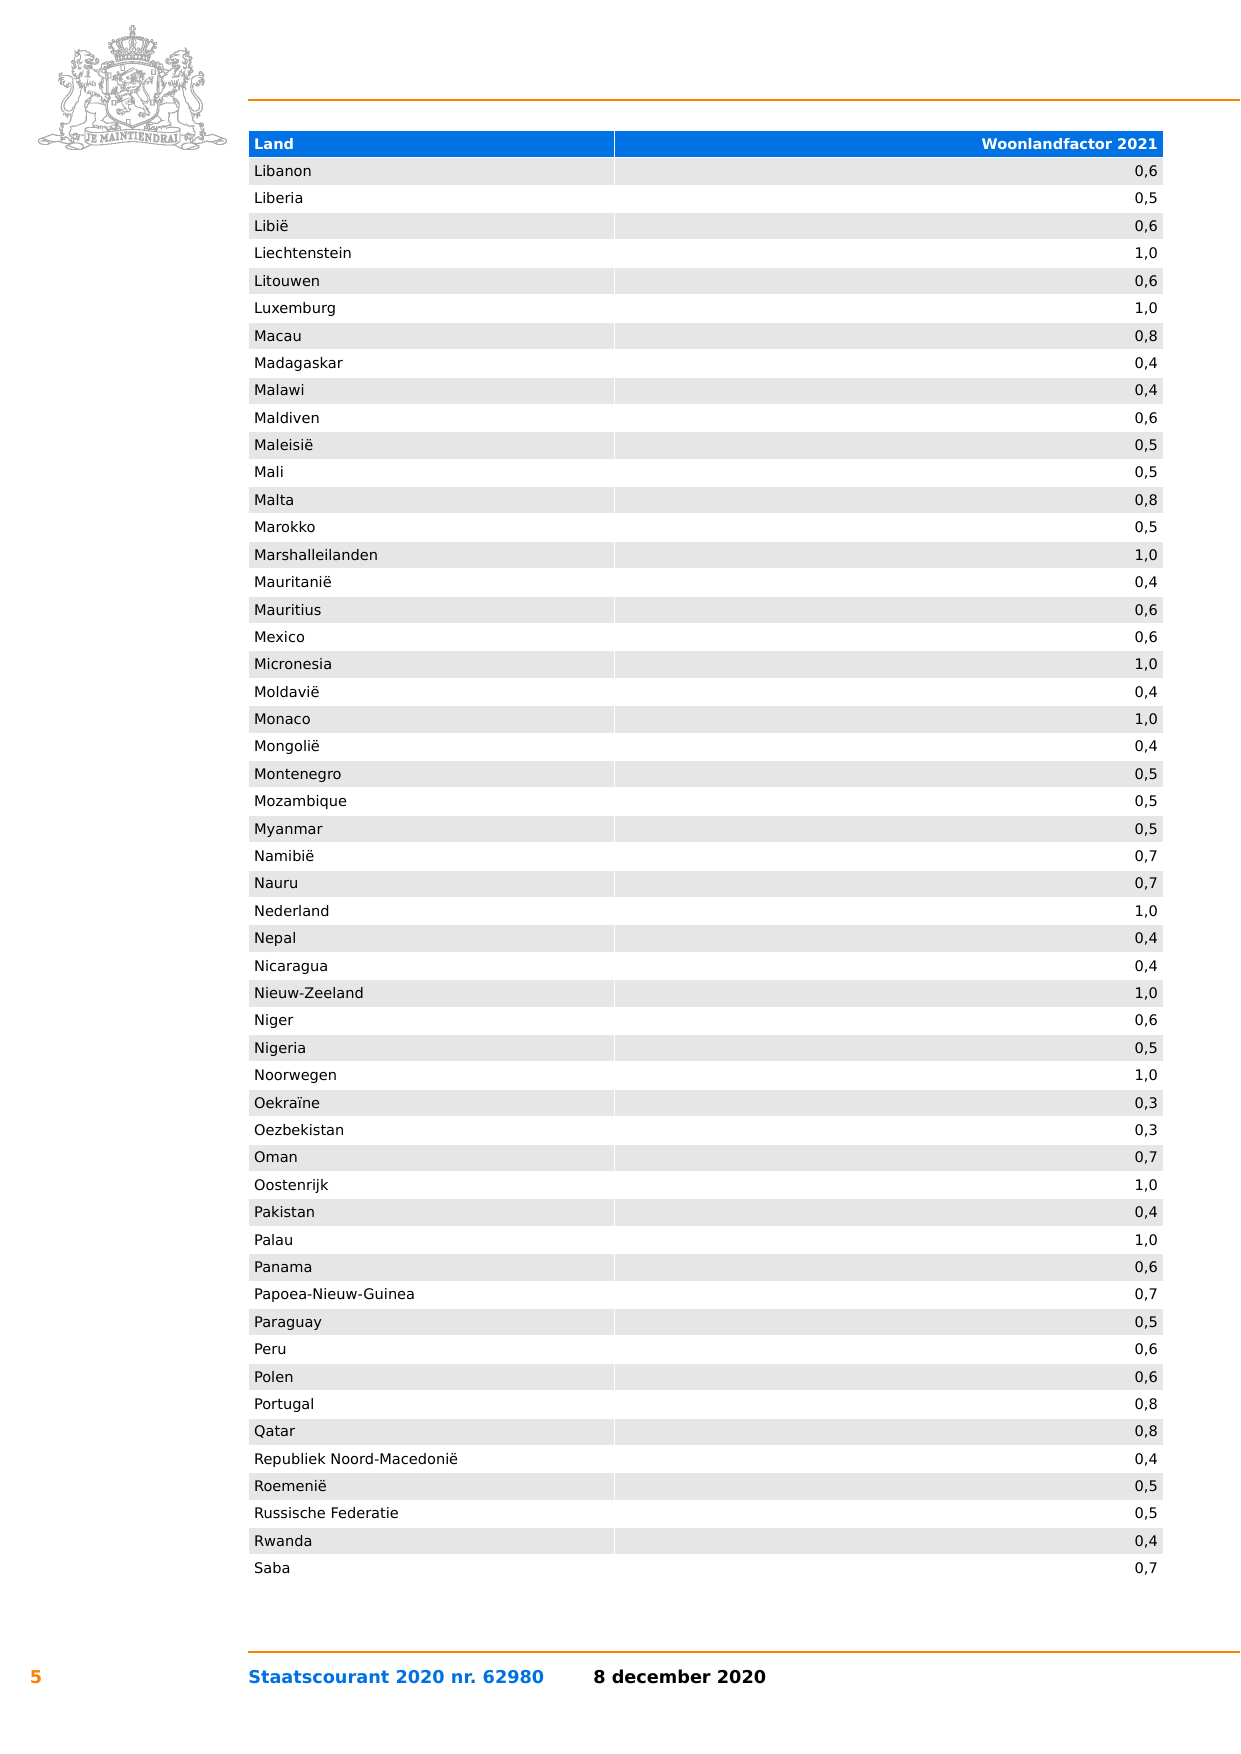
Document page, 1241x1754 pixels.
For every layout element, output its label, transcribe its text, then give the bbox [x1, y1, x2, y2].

table_cell 0,8 [615, 323, 1163, 349]
table_cell Oekraïne [249, 1090, 614, 1116]
table_cell Mauritius [249, 597, 614, 623]
table_cell 0,4 [615, 953, 1163, 979]
table_cell Polen [249, 1364, 614, 1390]
table_cell 0,6 [615, 268, 1163, 294]
table_cell 0,5 [615, 1501, 1163, 1527]
table_cell Palau [249, 1227, 614, 1253]
table_cell Myanmar [249, 816, 614, 842]
table_cell Noorwegen [249, 1063, 614, 1089]
table_cell Panama [249, 1254, 614, 1281]
table_cell Libanon [249, 158, 614, 185]
table_cell 0,4 [615, 378, 1163, 404]
table_cell Monaco [249, 706, 614, 733]
table_cell Mozambique [249, 789, 614, 815]
table_cell Rwanda [249, 1528, 614, 1554]
table_cell 0,8 [615, 1419, 1163, 1445]
table_cell 1,0 [615, 1063, 1163, 1089]
table_cell 1,0 [615, 241, 1163, 267]
table_cell 0,6 [615, 158, 1163, 185]
table_cell 0,5 [615, 186, 1163, 212]
table_cell 0,6 [615, 213, 1163, 239]
table_cell Mali [249, 460, 614, 486]
table_cell Oostenrijk [249, 1172, 614, 1198]
table_cell 1,0 [615, 651, 1163, 678]
table_cell 0,4 [615, 734, 1163, 760]
table_cell Luxemburg [249, 295, 614, 322]
table_cell 0,5 [615, 432, 1163, 459]
table_cell 0,4 [615, 1528, 1163, 1554]
table_cell 0,3 [615, 1090, 1163, 1116]
table_cell 0,4 [615, 350, 1163, 376]
table_cell 0,5 [615, 1473, 1163, 1500]
table_cell Mexico [249, 624, 614, 650]
table_cell 1,0 [615, 898, 1163, 924]
table_cell Micronesia [249, 651, 614, 678]
table_cell 0,5 [615, 816, 1163, 842]
table_cell 0,5 [615, 789, 1163, 815]
table_cell 0,6 [615, 597, 1163, 623]
table_cell 0,6 [615, 1364, 1163, 1390]
table_cell 0,5 [615, 761, 1163, 787]
table_cell Nigeria [249, 1035, 614, 1061]
table_cell 0,6 [615, 1008, 1163, 1034]
table_cell 1,0 [615, 1172, 1163, 1198]
table_cell Republiek Noord-Macedonië [249, 1446, 614, 1472]
table_cell Maleisië [249, 432, 614, 459]
table_cell 0,8 [615, 487, 1163, 513]
table_cell 0,5 [615, 460, 1163, 486]
table_cell 1,0 [615, 295, 1163, 322]
table_cell 0,3 [615, 1117, 1163, 1143]
table_cell Liberia [249, 186, 614, 212]
table_cell 0,4 [615, 925, 1163, 952]
table_cell 0,7 [615, 1556, 1163, 1582]
table_cell 1,0 [615, 706, 1163, 733]
table_cell Pakistan [249, 1199, 614, 1226]
table_cell Qatar [249, 1419, 614, 1445]
table_cell Nicaragua [249, 953, 614, 979]
table_cell Paraguay [249, 1309, 614, 1335]
table_cell Maldiven [249, 405, 614, 431]
table_cell 0,7 [615, 1282, 1163, 1308]
table_cell 0,6 [615, 624, 1163, 650]
table_cell 0,5 [615, 1035, 1163, 1061]
table_cell Saba [249, 1556, 614, 1582]
table_cell Malawi [249, 378, 614, 404]
table_cell Russische Federatie [249, 1501, 614, 1527]
table_cell Montenegro [249, 761, 614, 787]
table_cell Roemenië [249, 1473, 614, 1500]
table_cell Marshalleilanden [249, 542, 614, 568]
table_cell Marokko [249, 515, 614, 541]
table_cell Malta [249, 487, 614, 513]
table_cell Papoea-Nieuw-Guinea [249, 1282, 614, 1308]
table_cell Libië [249, 213, 614, 239]
table_cell 0,6 [615, 405, 1163, 431]
table_cell Liechtenstein [249, 241, 614, 267]
table_cell 0,4 [615, 1199, 1163, 1226]
table_cell Nieuw-Zeeland [249, 980, 614, 1007]
table_cell 1,0 [615, 542, 1163, 568]
table_cell 0,7 [615, 1145, 1163, 1171]
table_header Woonlandfactor 2021 [615, 131, 1163, 157]
table_cell Mauritanië [249, 569, 614, 596]
table_cell 0,6 [615, 1336, 1163, 1363]
table_cell 0,5 [615, 515, 1163, 541]
table_cell 0,7 [615, 871, 1163, 897]
table_cell 0,7 [615, 843, 1163, 869]
table_cell Macau [249, 323, 614, 349]
table_cell Mongolië [249, 734, 614, 760]
table_cell Namibië [249, 843, 614, 869]
table_cell Nepal [249, 925, 614, 952]
table_cell 1,0 [615, 980, 1163, 1007]
table_cell Nederland [249, 898, 614, 924]
table_cell 0,4 [615, 569, 1163, 596]
table_cell 0,4 [615, 1446, 1163, 1472]
table_cell Litouwen [249, 268, 614, 294]
picture [38, 25, 227, 150]
table_cell Madagaskar [249, 350, 614, 376]
table_cell Nauru [249, 871, 614, 897]
table_cell 0,4 [615, 679, 1163, 705]
table_cell 1,0 [615, 1227, 1163, 1253]
table_cell Portugal [249, 1391, 614, 1417]
table_cell Niger [249, 1008, 614, 1034]
table_cell 0,5 [615, 1309, 1163, 1335]
table_cell Moldavië [249, 679, 614, 705]
table_cell Peru [249, 1336, 614, 1363]
table_cell 0,8 [615, 1391, 1163, 1417]
table_cell Oezbekistan [249, 1117, 614, 1143]
table_cell 0,6 [615, 1254, 1163, 1281]
table_cell Oman [249, 1145, 614, 1171]
table_header Land [249, 131, 614, 157]
